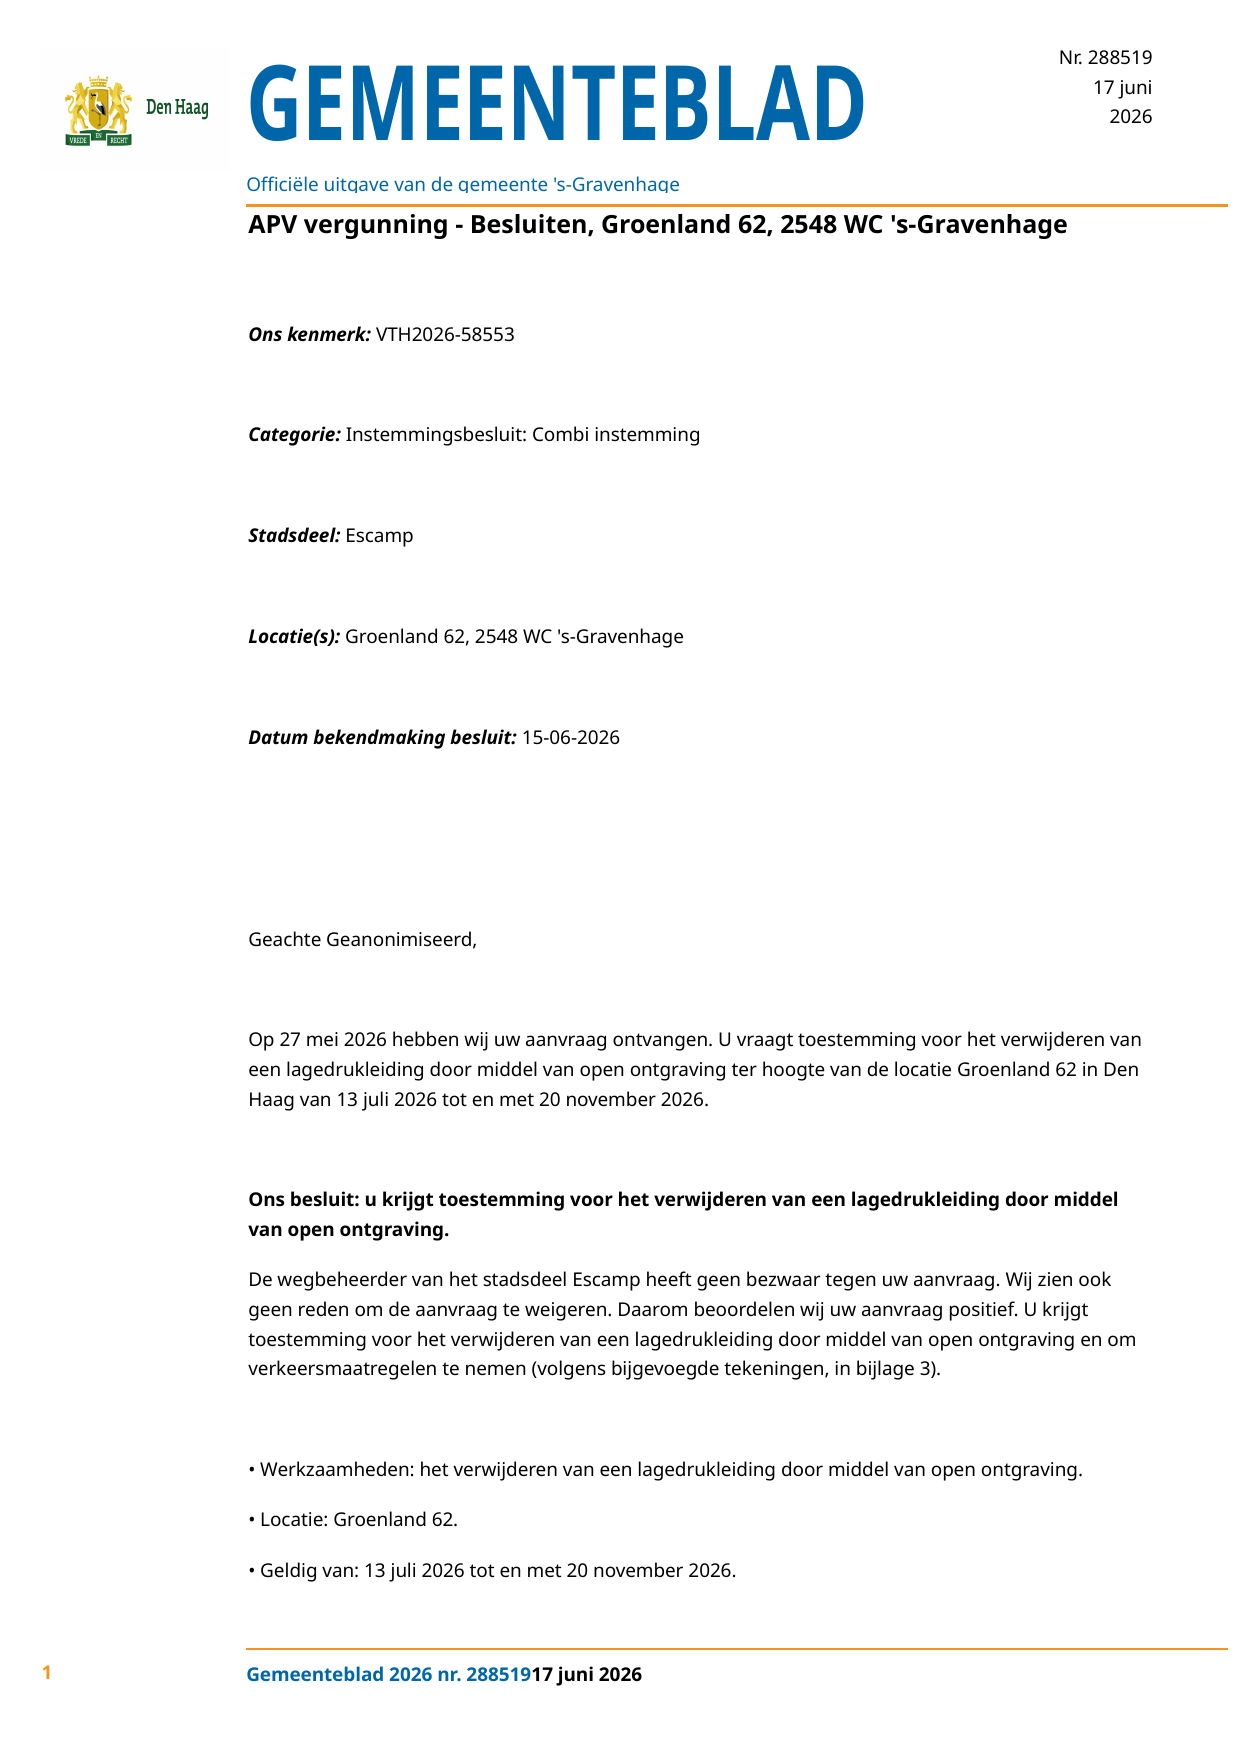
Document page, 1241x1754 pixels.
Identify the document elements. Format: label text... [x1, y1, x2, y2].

text • Werkzaamheden: het verwijderen van een lagedrukleiding door middel van open ontgraving. [248, 1456, 1152, 1482]
text Locatie(s): Groenland 62, 2548 WC 's-Gravenhage [248, 623, 1152, 649]
text Op 27 mei 2026 hebben wij uw aanvraag ontvangen. U vraagt toestemming voor het verwijderen van een lagedrukleiding door middel van open ontgraving ter hoogte van de locatie Groenland 62 in Den Haag van 13 juli 2026 tot en met 20 november 2026. [248, 1027, 1152, 1111]
text • Locatie: Groenland 62. [248, 1507, 1152, 1532]
text • Geldig van: 13 juli 2026 tot en met 20 november 2026. [248, 1557, 1152, 1583]
text De wegbeheerder van het stadsdeel Escamp heeft geen bezwaar tegen uw aanvraag. Wij zien ook geen reden om de aanvraag te weigeren. Daarom beoordelen wij uw aanvraag positief. U krijgt toestemming voor het verwijderen van een lagedrukleiding door middel van open ontgraving en om verkeersmaatregelen te nemen (volgens bijgevoegde tekeningen, in bijlage 3). [248, 1267, 1152, 1381]
text Geachte Geanonimiseerd, [248, 926, 1152, 951]
text Stadsdeel: Escamp [248, 522, 1152, 548]
text APV vergunning - Besluiten, Groenland 62, 2548 WC 's-Gravenhage [248, 207, 1152, 241]
text Categorie: Instemmingsbesluit: Combi instemming [248, 422, 1152, 447]
text Ons kenmerk: VTH2026-58553 [248, 321, 1152, 346]
picture [41, 47, 231, 172]
text Ons besluit: u krijgt toestemming voor het verwijderen van een lagedrukleiding door middel van open ontgraving. [248, 1187, 1152, 1242]
text Datum bekendmaking besluit: 15-06-2026 [248, 724, 1152, 750]
